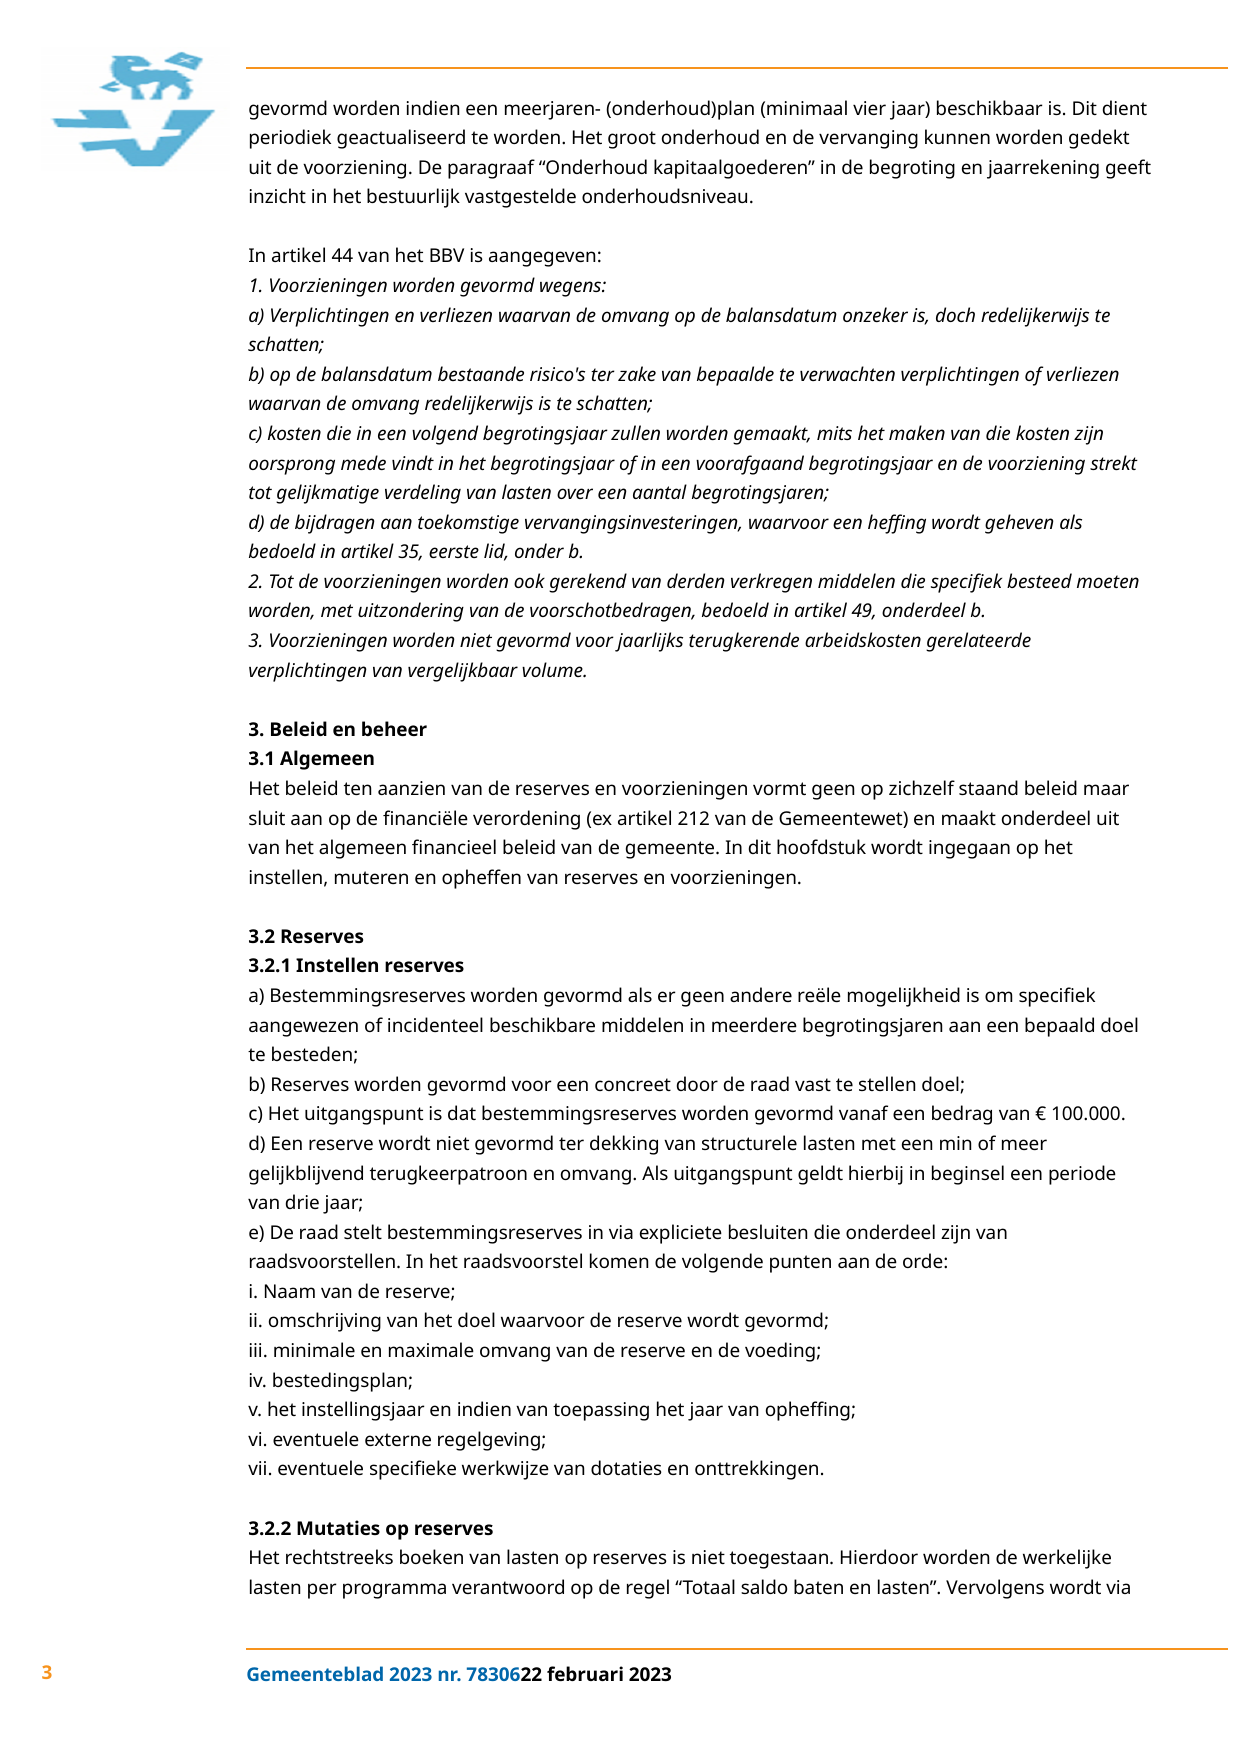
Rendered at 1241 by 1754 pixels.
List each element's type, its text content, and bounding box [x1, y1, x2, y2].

text 3.1 Algemeen [248, 746, 1152, 771]
text c) kosten die in een volgend begrotingsjaar zullen worden gemaakt, mits het maken van die kosten zijn oorsprong mede vindt in het begrotingsjaar of in een voorafgaand begrotingsjaar en de voorziening strekt tot gelijkmatige verdeling van lasten over een aantal begrotingsjaren; [248, 420, 1152, 505]
text e) De raad stelt bestemmingsreserves in via expliciete besluiten die onderdeel zijn van raadsvoorstellen. In het raadsvoorstel komen de volgende punten aan de orde: [248, 1219, 1152, 1274]
text 2. Tot de voorzieningen worden ook gerekend van derden verkregen middelen die specifiek besteed moeten worden, met uitzondering van de voorschotbedragen, bedoeld in artikel 49, onderdeel b. [248, 568, 1152, 623]
text a) Verplichtingen en verliezen waarvan de omvang op de balansdatum onzeker is, doch redelijkerwijs te schatten; [248, 302, 1152, 357]
text gevormd worden indien een meerjaren- (onderhoud)plan (minimaal vier jaar) beschikbaar is. Dit dient periodiek geactualiseerd te worden. Het groot onderhoud en de vervanging kunnen worden gedekt uit de voorziening. De paragraaf “Onderhoud kapitaalgoederen” in de begroting en jaarrekening geeft inzicht in het bestuurlijk vastgestelde onderhoudsniveau. [248, 95, 1152, 209]
text ii. omschrijving van het doel waarvoor de reserve wordt gevormd; [248, 1308, 1152, 1333]
text 3.2.2 Mutaties op reserves [248, 1515, 1152, 1541]
text 3.2.1 Instellen reserves [248, 953, 1152, 978]
text b) Reserves worden gevormd voor een concreet door de raad vast te stellen doel; [248, 1071, 1152, 1097]
text a) Bestemmingsreserves worden gevormd als er geen andere reële mogelijkheid is om specifiek aangewezen of incidenteel beschikbare middelen in meerdere begrotingsjaren aan een bepaald doel te besteden; [248, 982, 1152, 1067]
text Het beleid ten aanzien van de reserves en voorzieningen vormt geen op zichzelf staand beleid maar sluit aan op de financiële verordening (ex artikel 212 van de Gemeentewet) en maakt onderdeel uit van het algemeen financieel beleid van de gemeente. In dit hoofdstuk wordt ingegaan op het instellen, muteren en opheffen van reserves en voorzieningen. [248, 775, 1152, 890]
text b) op de balansdatum bestaande risico's ter zake van bepaalde te verwachten verplichtingen of verliezen waarvan de omvang redelijkerwijs is te schatten; [248, 361, 1152, 416]
text d) de bijdragen aan toekomstige vervangingsinvesteringen, waarvoor een heffing wordt geheven als bedoeld in artikel 35, eerste lid, onder b. [248, 509, 1152, 564]
text i. Naam van de reserve; [248, 1278, 1152, 1304]
text 1. Voorzieningen worden gevormd wegens: [248, 272, 1152, 298]
text d) Een reserve wordt niet gevormd ter dekking van structurele lasten met een min of meer gelijkblijvend terugkeerpatroon en omvang. Als uitgangspunt geldt hierbij in beginsel een periode van drie jaar; [248, 1130, 1152, 1215]
text vi. eventuele externe regelgeving; [248, 1426, 1152, 1452]
text 3. Voorzieningen worden niet gevormd voor jaarlijks terugkerende arbeidskosten gerelateerde verplichtingen van vergelijkbaar volume. [248, 627, 1152, 683]
text iii. minimale en maximale omvang van de reserve en de voeding; [248, 1337, 1152, 1363]
text 3.2 Reserves [248, 923, 1152, 949]
text v. het instellingsjaar en indien van toepassing het jaar van opheffing; [248, 1396, 1152, 1422]
text In artikel 44 van het BBV is aangegeven: [248, 243, 1152, 268]
text c) Het uitgangspunt is dat bestemmingsreserves worden gevormd vanaf een bedrag van € 100.000. [248, 1101, 1152, 1126]
text Het rechtstreeks boeken van lasten op reserves is niet toegestaan. Hierdoor worden de werkelijke lasten per programma verantwoord op de regel “Totaal saldo baten en lasten”. Vervolgens wordt via [248, 1544, 1152, 1600]
picture [41, 47, 231, 172]
text vii. eventuele specifieke werkwijze van dotaties en onttrekkingen. [248, 1456, 1152, 1481]
text iv. bestedingsplan; [248, 1367, 1152, 1393]
text 3. Beleid en beheer [248, 716, 1152, 742]
